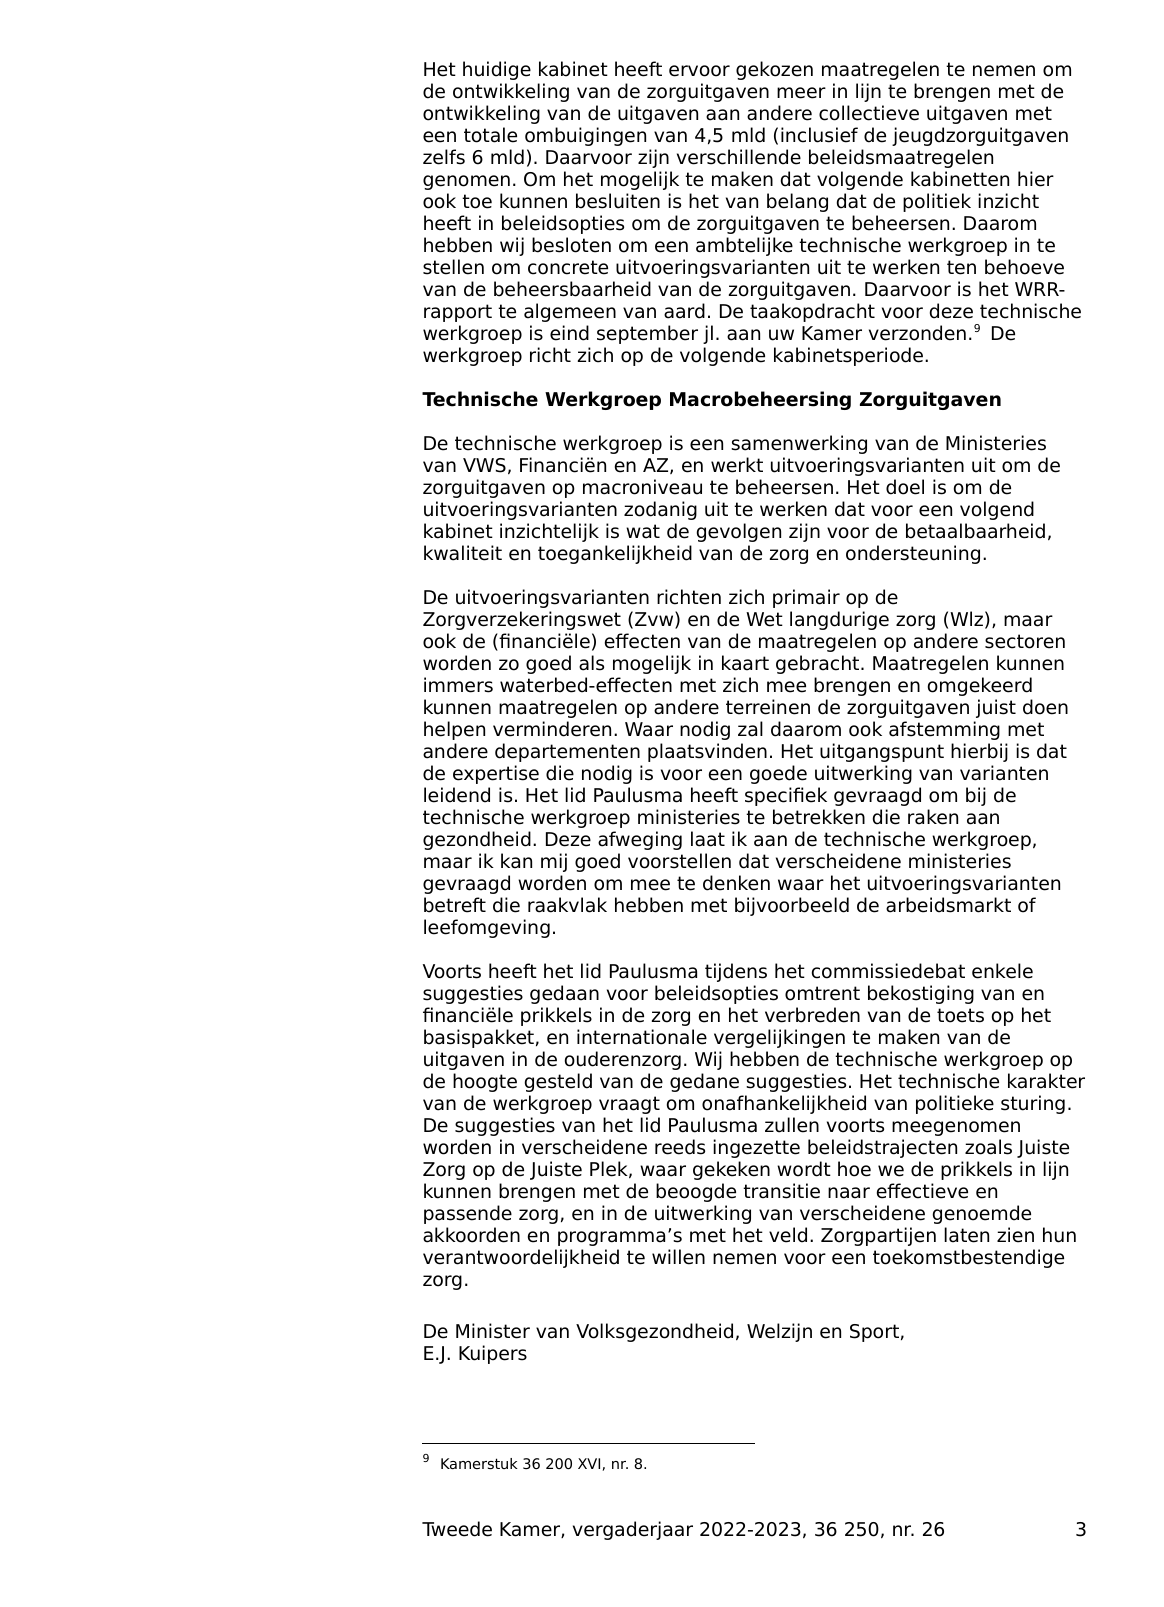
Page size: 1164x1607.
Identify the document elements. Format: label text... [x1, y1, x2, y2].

text De Minister van Volksgezondheid, Welzijn en Sport, E.J. Kuipers [422, 1321, 1087, 1365]
text Het huidige kabinet heeft ervoor gekozen maatregelen te nemen om de ontwikkeling van de zorguitgaven meer in lijn te brengen met de ontwikkeling van de uitgaven aan andere collectieve uitgaven met een totale ombuigingen van 4,5 mld (inclusief de jeugdzorguitgaven zelfs 6 mld). Daarvoor zijn verschillende beleidsmaatregelen genomen. Om het mogelijk te maken dat volgende kabinetten hier ook toe kunnen besluiten is het van belang dat de politiek inzicht heeft in beleidsopties om de zorguitgaven te beheersen. Daarom hebben wij besloten om een ambtelijke technische werkgroep in te stellen om concrete uitvoeringsvarianten uit te werken ten behoeve van de beheersbaarheid van de zorguitgaven. Daarvoor is het WRR-rapport te algemeen van aard. De taakopdracht voor deze technische werkgroep is eind september jl. aan uw Kamer verzonden. De werkgroep richt zich op de volgende kabinetsperiode. [422, 59, 1087, 367]
text De uitvoeringsvarianten richten zich primair op de Zorgverzekeringswet (Zvw) en de Wet langdurige zorg (Wlz), maar ook de (financiële) effecten van de maatregelen op andere sectoren worden zo goed als mogelijk in kaart gebracht. Maatregelen kunnen immers waterbed-effecten met zich mee brengen en omgekeerd kunnen maatregelen op andere terreinen de zorguitgaven juist doen helpen verminderen. Waar nodig zal daarom ook afstemming met andere departementen plaatsvinden. Het uitgangspunt hierbij is dat de expertise die nodig is voor een goede uitwerking van varianten leidend is. Het lid Paulusma heeft specifiek gevraagd om bij de technische werkgroep ministeries te betrekken die raken aan gezondheid. Deze afweging laat ik aan de technische werkgroep, maar ik kan mij goed voorstellen dat verscheidene ministeries gevraagd worden om mee te denken waar het uitvoeringsvarianten betreft die raakvlak hebben met bijvoorbeeld de arbeidsmarkt of leefomgeving. [422, 587, 1087, 939]
text Voorts heeft het lid Paulusma tijdens het commissiedebat enkele suggesties gedaan voor beleidsopties omtrent bekostiging van en financiële prikkels in de zorg en het verbreden van de toets op het basispakket, en internationale vergelijkingen te maken van de uitgaven in de ouderenzorg. Wij hebben de technische werkgroep op de hoogte gesteld van de gedane suggesties. Het technische karakter van de werkgroep vraagt om onafhankelijkheid van politieke sturing. De suggesties van het lid Paulusma zullen voorts meegenomen worden in verscheidene reeds ingezette beleidstrajecten zoals Juiste Zorg op de Juiste Plek, waar gekeken wordt hoe we de prikkels in lijn kunnen brengen met de beoogde transitie naar effectieve en passende zorg, en in de uitwerking van verscheidene genoemde akkoorden en programma’s met het veld. Zorgpartijen laten zien hun verantwoordelijkheid te willen nemen voor een toekomstbestendige zorg. [422, 961, 1087, 1291]
text De technische werkgroep is een samenwerking van de Ministeries van VWS, Financiën en AZ, en werkt uitvoeringsvarianten uit om de zorguitgaven op macroniveau te beheersen. Het doel is om de uitvoeringsvarianten zodanig uit te werken dat voor een volgend kabinet inzichtelijk is wat de gevolgen zijn voor de betaalbaarheid, kwaliteit en toegankelijkheid van de zorg en ondersteuning. [422, 433, 1087, 565]
subtitle Technische Werkgroep Macrobeheersing Zorguitgaven [422, 389, 1087, 411]
text Kamerstuk 36 200 XVI, nr. 8. [422, 1452, 1087, 1474]
